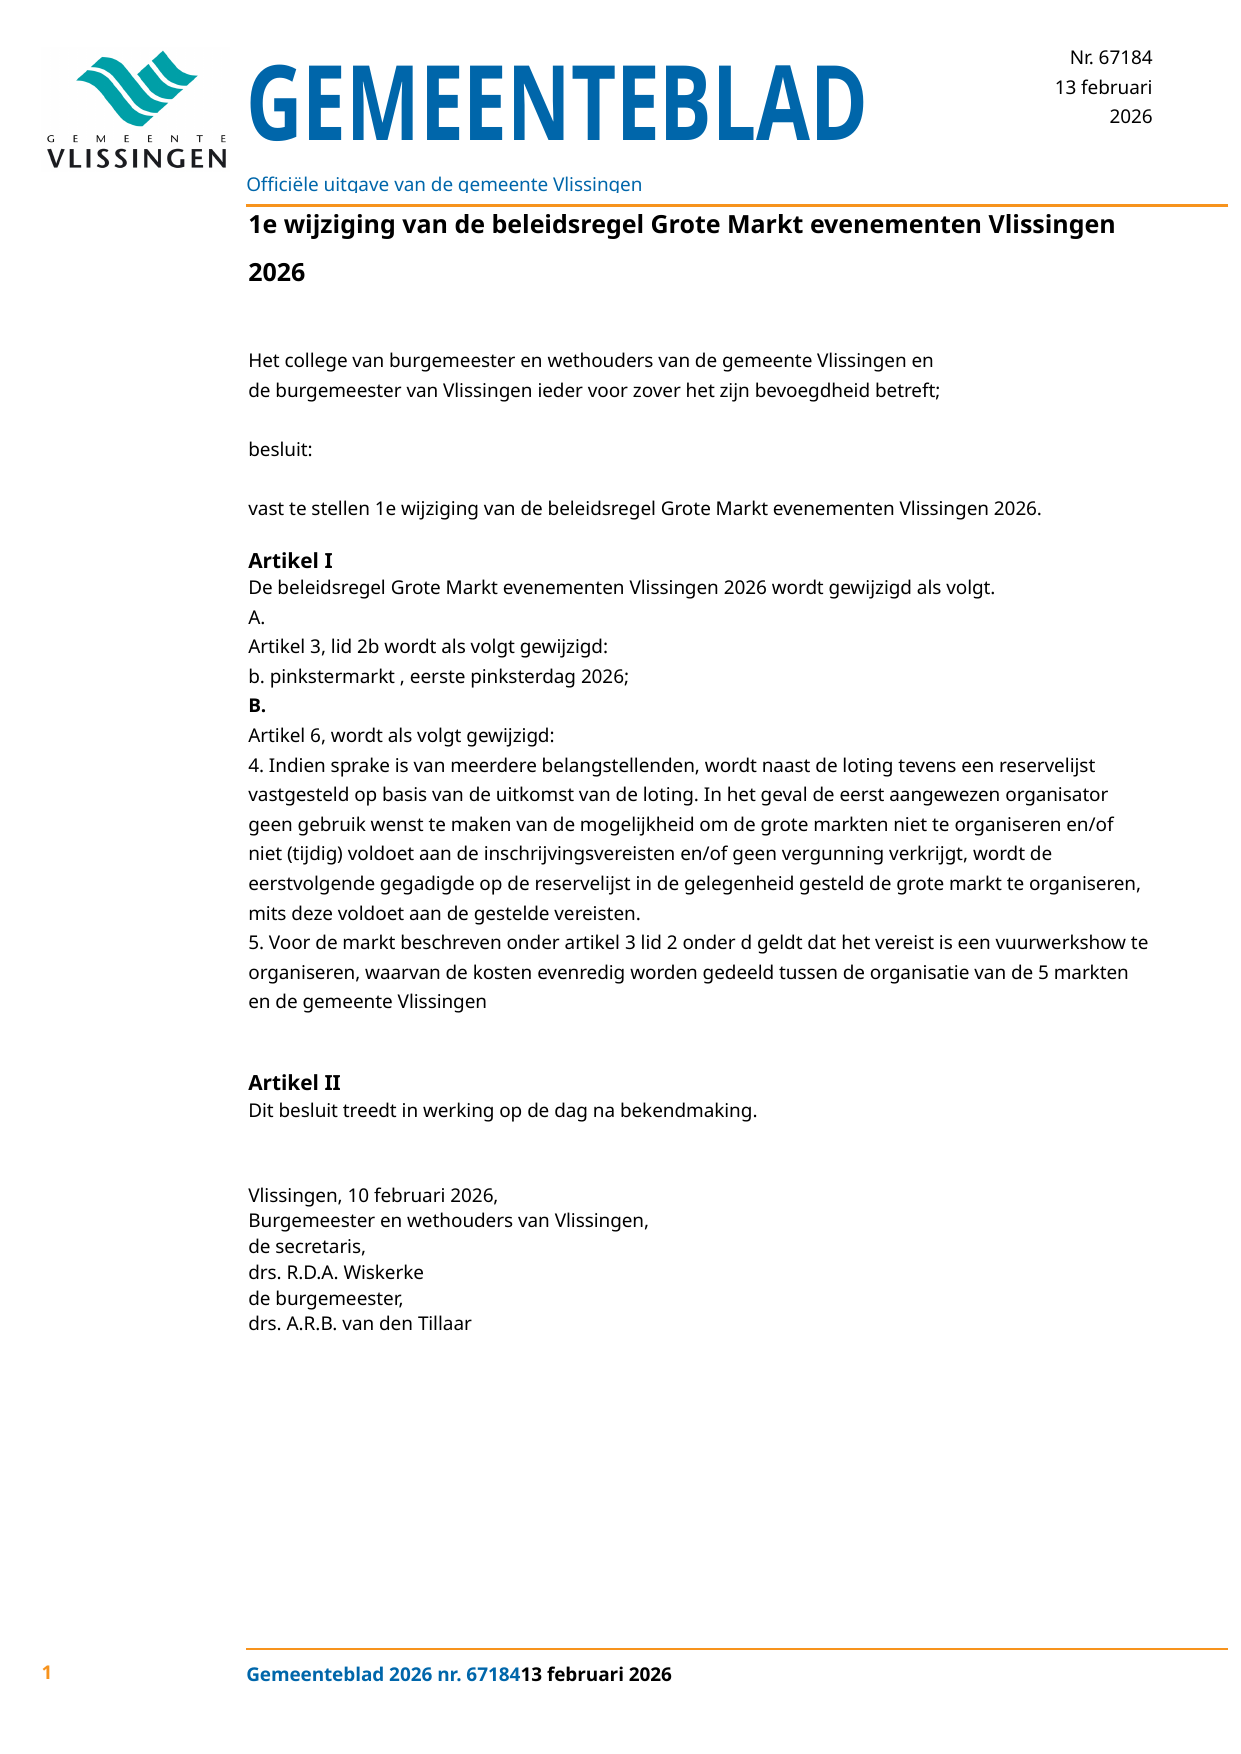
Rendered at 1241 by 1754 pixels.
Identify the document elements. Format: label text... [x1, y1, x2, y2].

text de burgemeester van Vlissingen ieder voor zover het zijn bevoegdheid betreft; [248, 377, 1152, 403]
text A. [248, 604, 1152, 629]
text drs. A.R.B. van den Tillaar [248, 1310, 1152, 1336]
text de burgemeester, [248, 1285, 1152, 1310]
text Vlissingen, 10 februari 2026, [248, 1182, 1152, 1207]
text Artikel 3, lid 2b wordt als volgt gewijzigd: [248, 633, 1152, 659]
text drs. R.D.A. Wiskerke [248, 1259, 1152, 1285]
picture [41, 47, 231, 172]
text Het college van burgemeester en wethouders van de gemeente Vlissingen en [248, 347, 1152, 373]
text b. pinkstermarkt , eerste pinksterdag 2026; [248, 663, 1152, 689]
text de secretaris, [248, 1233, 1152, 1259]
text Artikel I [248, 546, 1152, 574]
text 4. Indien sprake is van meerdere belangstellenden, wordt naast de loting tevens een reservelijst vastgesteld op basis van de uitkomst van de loting. In het geval de eerst aangewezen organisator geen gebruik wenst te maken van de mogelijkheid om de grote markten niet te organiseren en/of niet (tijdig) voldoet aan de inschrijvingsvereisten en/of geen vergunning verkrijgt, wordt de eerstvolgende gegadigde op de reservelijst in de gelegenheid gesteld de grote markt te organiseren, mits deze voldoet aan de gestelde vereisten. [248, 752, 1152, 925]
text De beleidsregel Grote Markt evenementen Vlissingen 2026 wordt gewijzigd als volgt. [248, 574, 1152, 600]
text 1e wijziging van de beleidsregel Grote Markt evenementen Vlissingen 2026 [248, 207, 1152, 288]
text besluit: [248, 436, 1152, 462]
text Artikel 6, wordt als volgt gewijzigd: [248, 722, 1152, 748]
text Burgemeester en wethouders van Vlissingen, [248, 1207, 1152, 1233]
text B. [248, 693, 1152, 718]
text vast te stellen 1e wijziging van de beleidsregel Grote Markt evenementen Vlissingen 2026. [248, 495, 1152, 521]
text Dit besluit treedt in werking op de dag na bekendmaking. [248, 1097, 1152, 1123]
text 5. Voor de markt beschreven onder artikel 3 lid 2 onder d geldt dat het vereist is een vuurwerkshow te organiseren, waarvan de kosten evenredig worden gedeeld tussen de organisatie van de 5 markten en de gemeente Vlissingen [248, 929, 1152, 1014]
text Artikel II [248, 1068, 1152, 1097]
